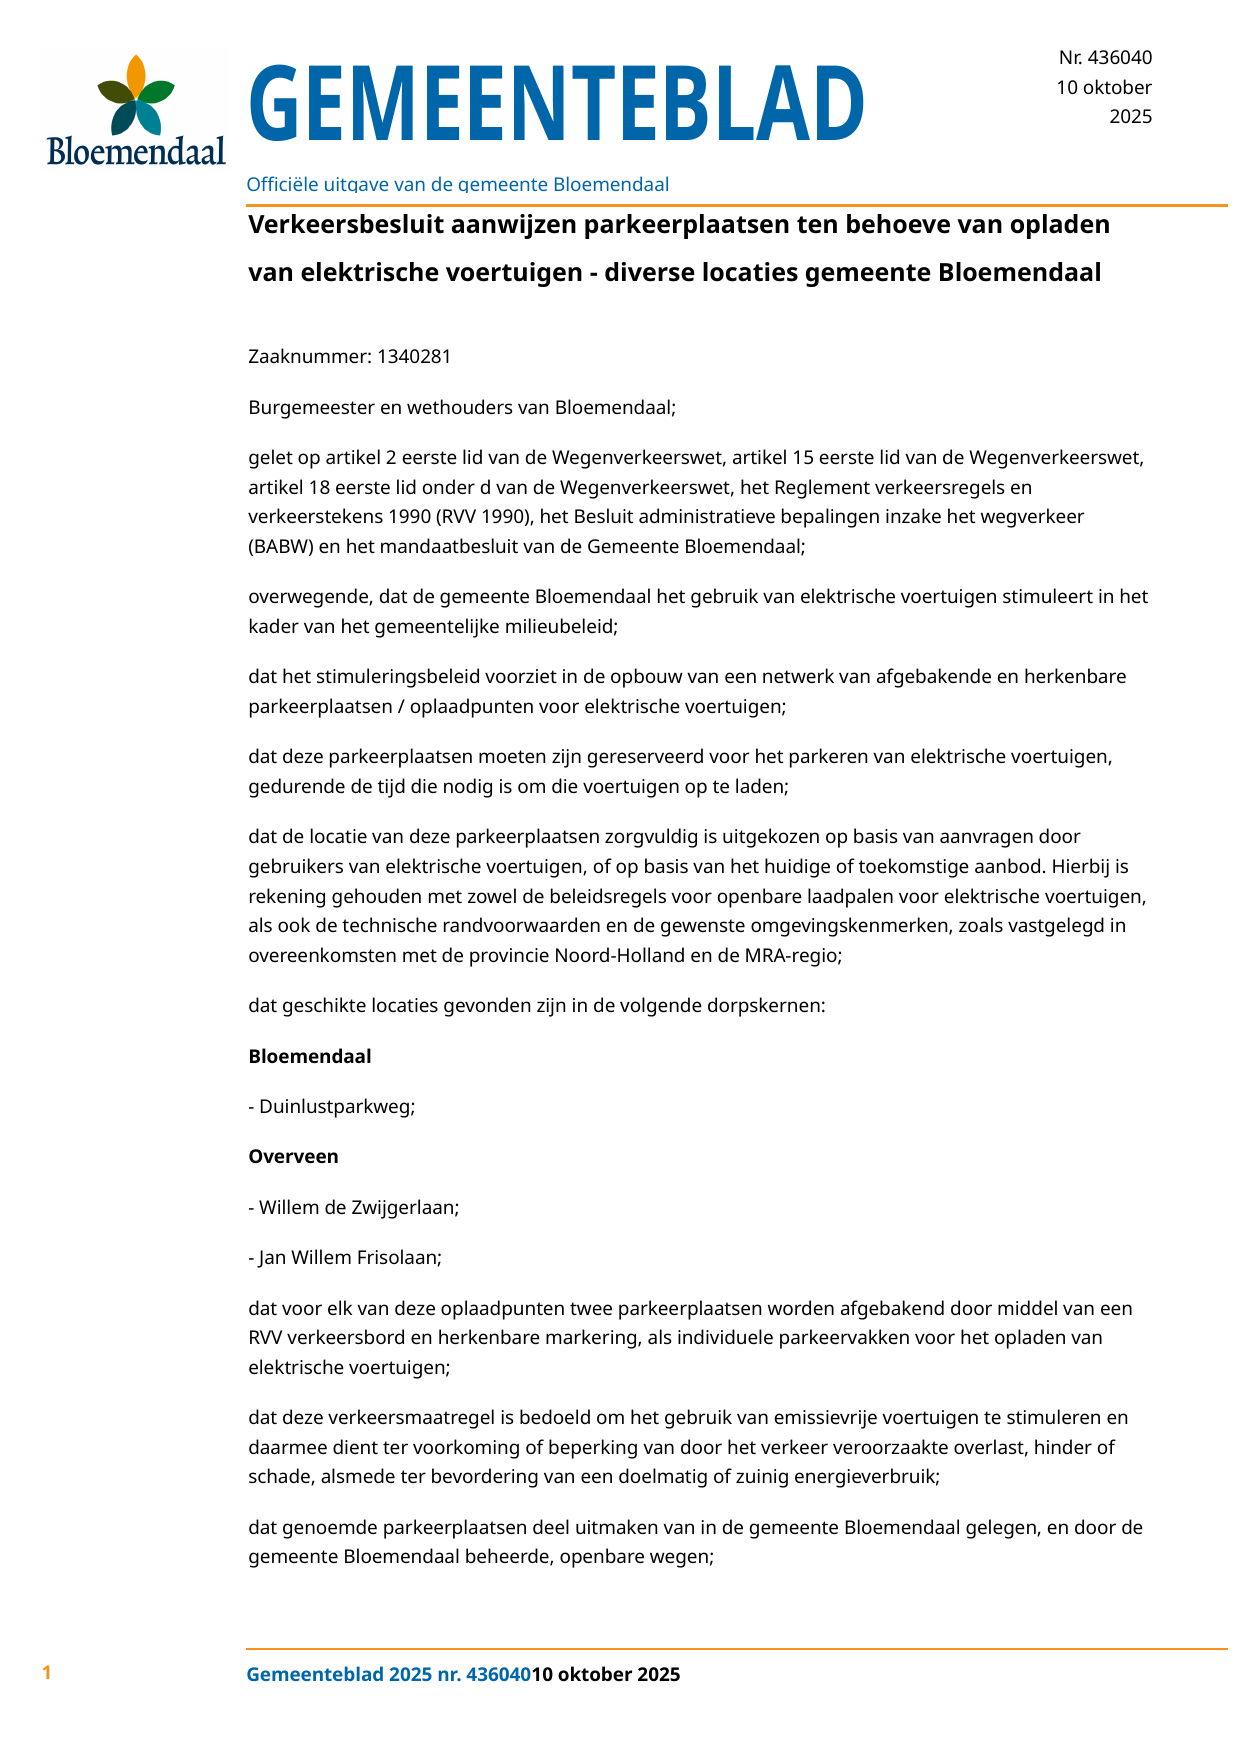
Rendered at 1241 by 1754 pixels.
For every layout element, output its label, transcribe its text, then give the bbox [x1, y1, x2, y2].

text - Jan Willem Frisolaan; [248, 1244, 1152, 1270]
text dat het stimuleringsbeleid voorziet in de opbouw van een netwerk van afgebakende en herkenbare parkeerplaatsen / oplaadpunten voor elektrische voertuigen; [248, 664, 1152, 719]
text gelet op artikel 2 eerste lid van de Wegenverkeerswet, artikel 15 eerste lid van de Wegenverkeerswet, artikel 18 eerste lid onder d van de Wegenverkeerswet, het Reglement verkeersregels en verkeerstekens 1990 (RVV 1990), het Besluit administratieve bepalingen inzake het wegverkeer (BABW) en het mandaatbesluit van de Gemeente Bloemendaal; [248, 444, 1152, 559]
text dat voor elk van deze oplaadpunten twee parkeerplaatsen worden afgebakend door middel van een RVV verkeersbord en herkenbare markering, als individuele parkeervakken voor het opladen van elektrische voertuigen; [248, 1295, 1152, 1380]
text dat deze parkeerplaatsen moeten zijn gereserveerd voor het parkeren van elektrische voertuigen, gedurende de tijd die nodig is om die voertuigen op te laden; [248, 744, 1152, 799]
text Burgemeester en wethouders van Bloemendaal; [248, 394, 1152, 420]
text Bloemendaal [248, 1043, 1152, 1068]
text dat genoemde parkeerplaatsen deel uitmaken van in de gemeente Bloemendaal gelegen, en door de gemeente Bloemendaal beheerde, openbare wegen; [248, 1514, 1152, 1569]
text Verkeersbesluit aanwijzen parkeerplaatsen ten behoeve van opladen van elektrische voertuigen - diverse locaties gemeente Bloemendaal [248, 207, 1152, 288]
text - Duinlustparkweg; [248, 1093, 1152, 1119]
text Overveen [248, 1144, 1152, 1169]
text dat geschikte locaties gevonden zijn in de volgende dorpskernen: [248, 992, 1152, 1018]
text Zaaknummer: 1340281 [248, 344, 1152, 369]
picture [41, 47, 231, 172]
text overwegende, dat de gemeente Bloemendaal het gebruik van elektrische voertuigen stimuleert in het kader van het gemeentelijke milieubeleid; [248, 584, 1152, 639]
text dat de locatie van deze parkeerplaatsen zorgvuldig is uitgekozen op basis van aanvragen door gebruikers van elektrische voertuigen, of op basis van het huidige of toekomstige aanbod. Hierbij is rekening gehouden met zowel de beleidsregels voor openbare laadpalen voor elektrische voertuigen, als ook de technische randvoorwaarden en de gewenste omgevingskenmerken, zoals vastgelegd in overeenkomsten met de provincie Noord-Holland en de MRA-regio; [248, 824, 1152, 968]
text - Willem de Zwijgerlaan; [248, 1194, 1152, 1220]
text dat deze verkeersmaatregel is bedoeld om het gebruik van emissievrije voertuigen te stimuleren en daarmee dient ter voorkoming of beperking van door het verkeer veroorzaakte overlast, hinder of schade, alsmede ter bevordering van een doelmatig of zuinig energieverbruik; [248, 1404, 1152, 1489]
